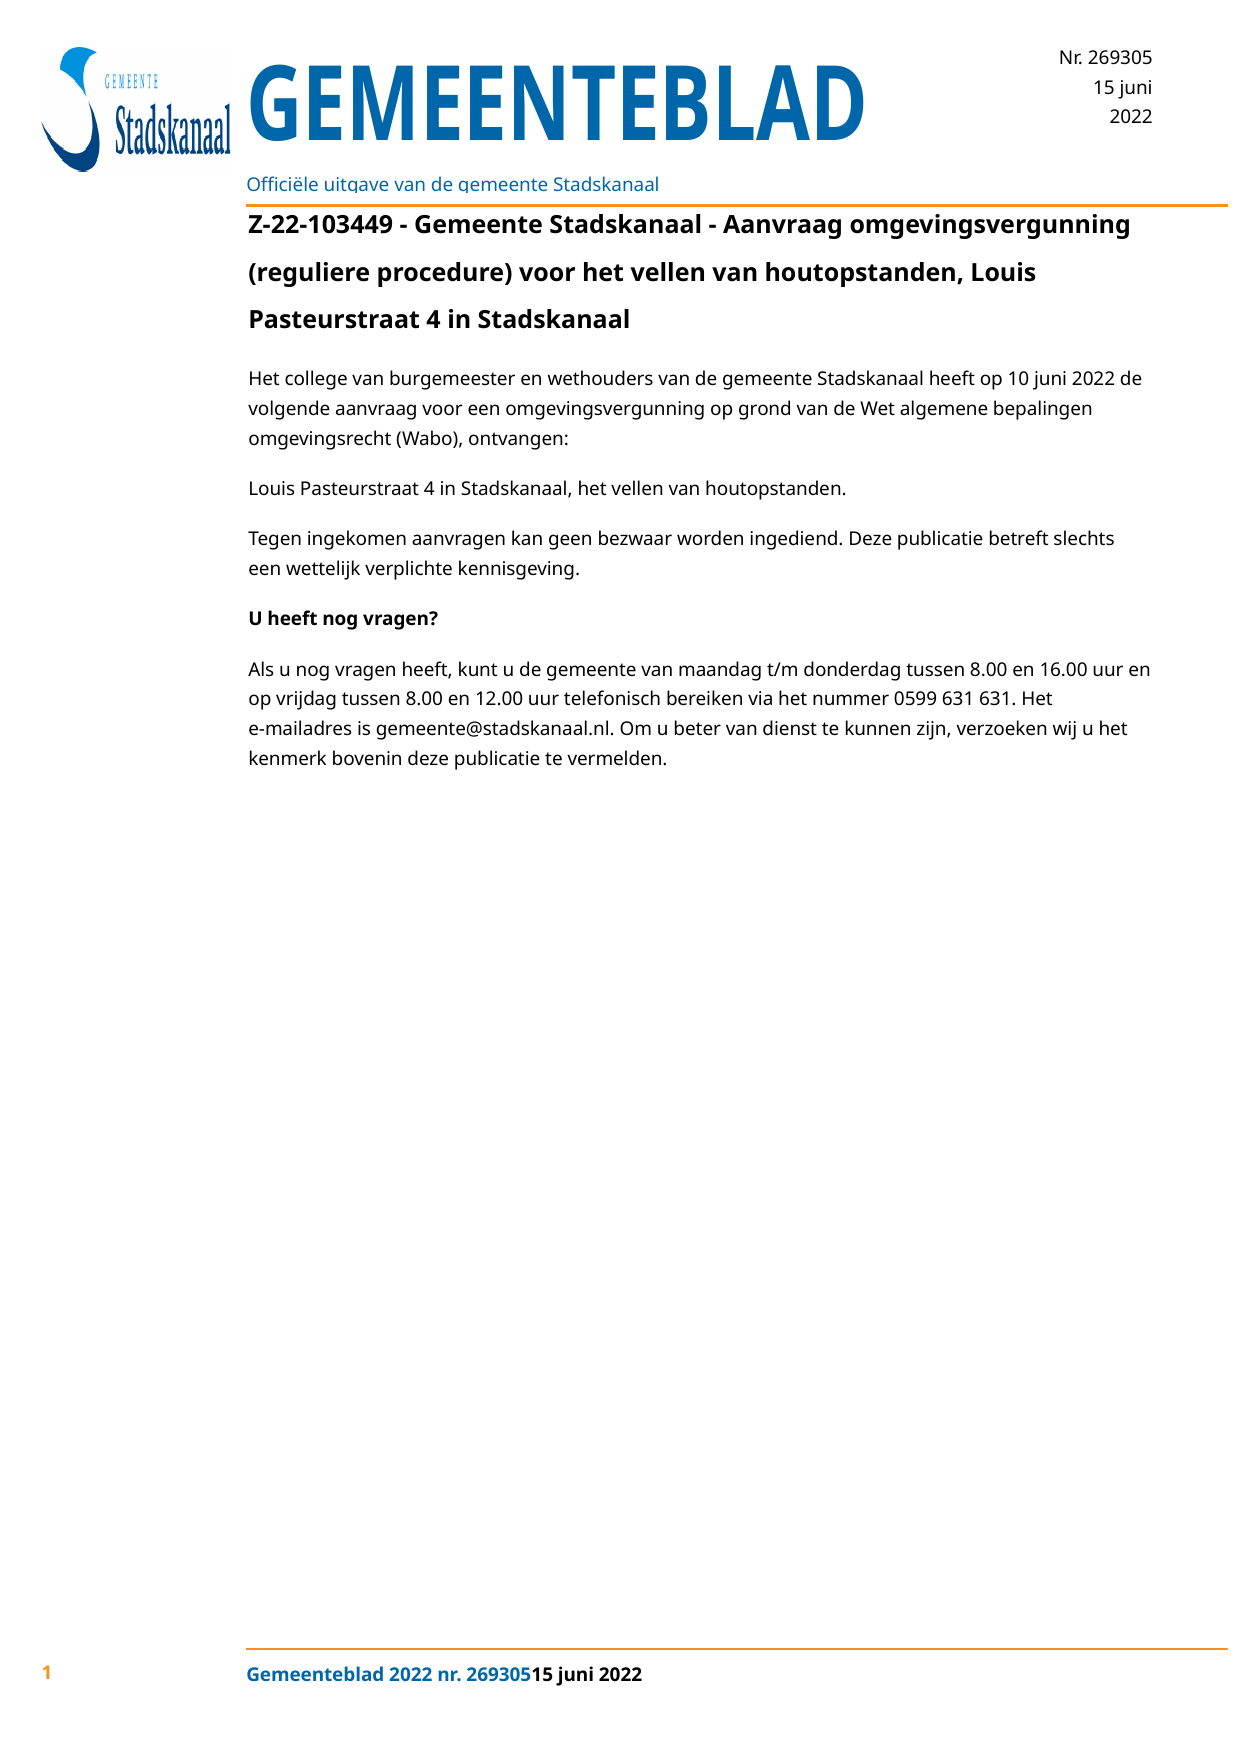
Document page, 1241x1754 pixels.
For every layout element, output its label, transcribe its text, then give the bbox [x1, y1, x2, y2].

text U heeft nog vragen? [248, 606, 1152, 631]
text Z-22-103449 - Gemeente Stadskanaal - Aanvraag omgevingsvergunning (reguliere procedure) voor het vellen van houtopstanden, Louis Pasteurstraat 4 in Stadskanaal [248, 207, 1152, 336]
picture [41, 47, 231, 172]
text Als u nog vragen heeft, kunt u de gemeente van maandag t/m donderdag tussen 8.00 en 16.00 uur en op vrijdag tussen 8.00 en 12.00 uur telefonisch bereiken via het nummer 0599 631 631. Het e‑mailadres is gemeente@stadskanaal.nl. Om u beter van dienst te kunnen zijn, verzoeken wij u het kenmerk bovenin deze publicatie te vermelden. [248, 656, 1152, 770]
text Tegen ingekomen aanvragen kan geen bezwaar worden ingediend. Deze publicatie betreft slechts een wettelijk verplichte kennisgeving. [248, 526, 1152, 581]
text Het college van burgemeester en wethouders van de gemeente Stadskanaal heeft op 10 juni 2022 de volgende aanvraag voor een omgevingsvergunning op grond van de Wet algemene bepalingen omgevingsrecht (Wabo), ontvangen: [248, 366, 1152, 450]
text Louis Pasteurstraat 4 in Stadskanaal, het vellen van houtopstanden. [248, 475, 1152, 501]
